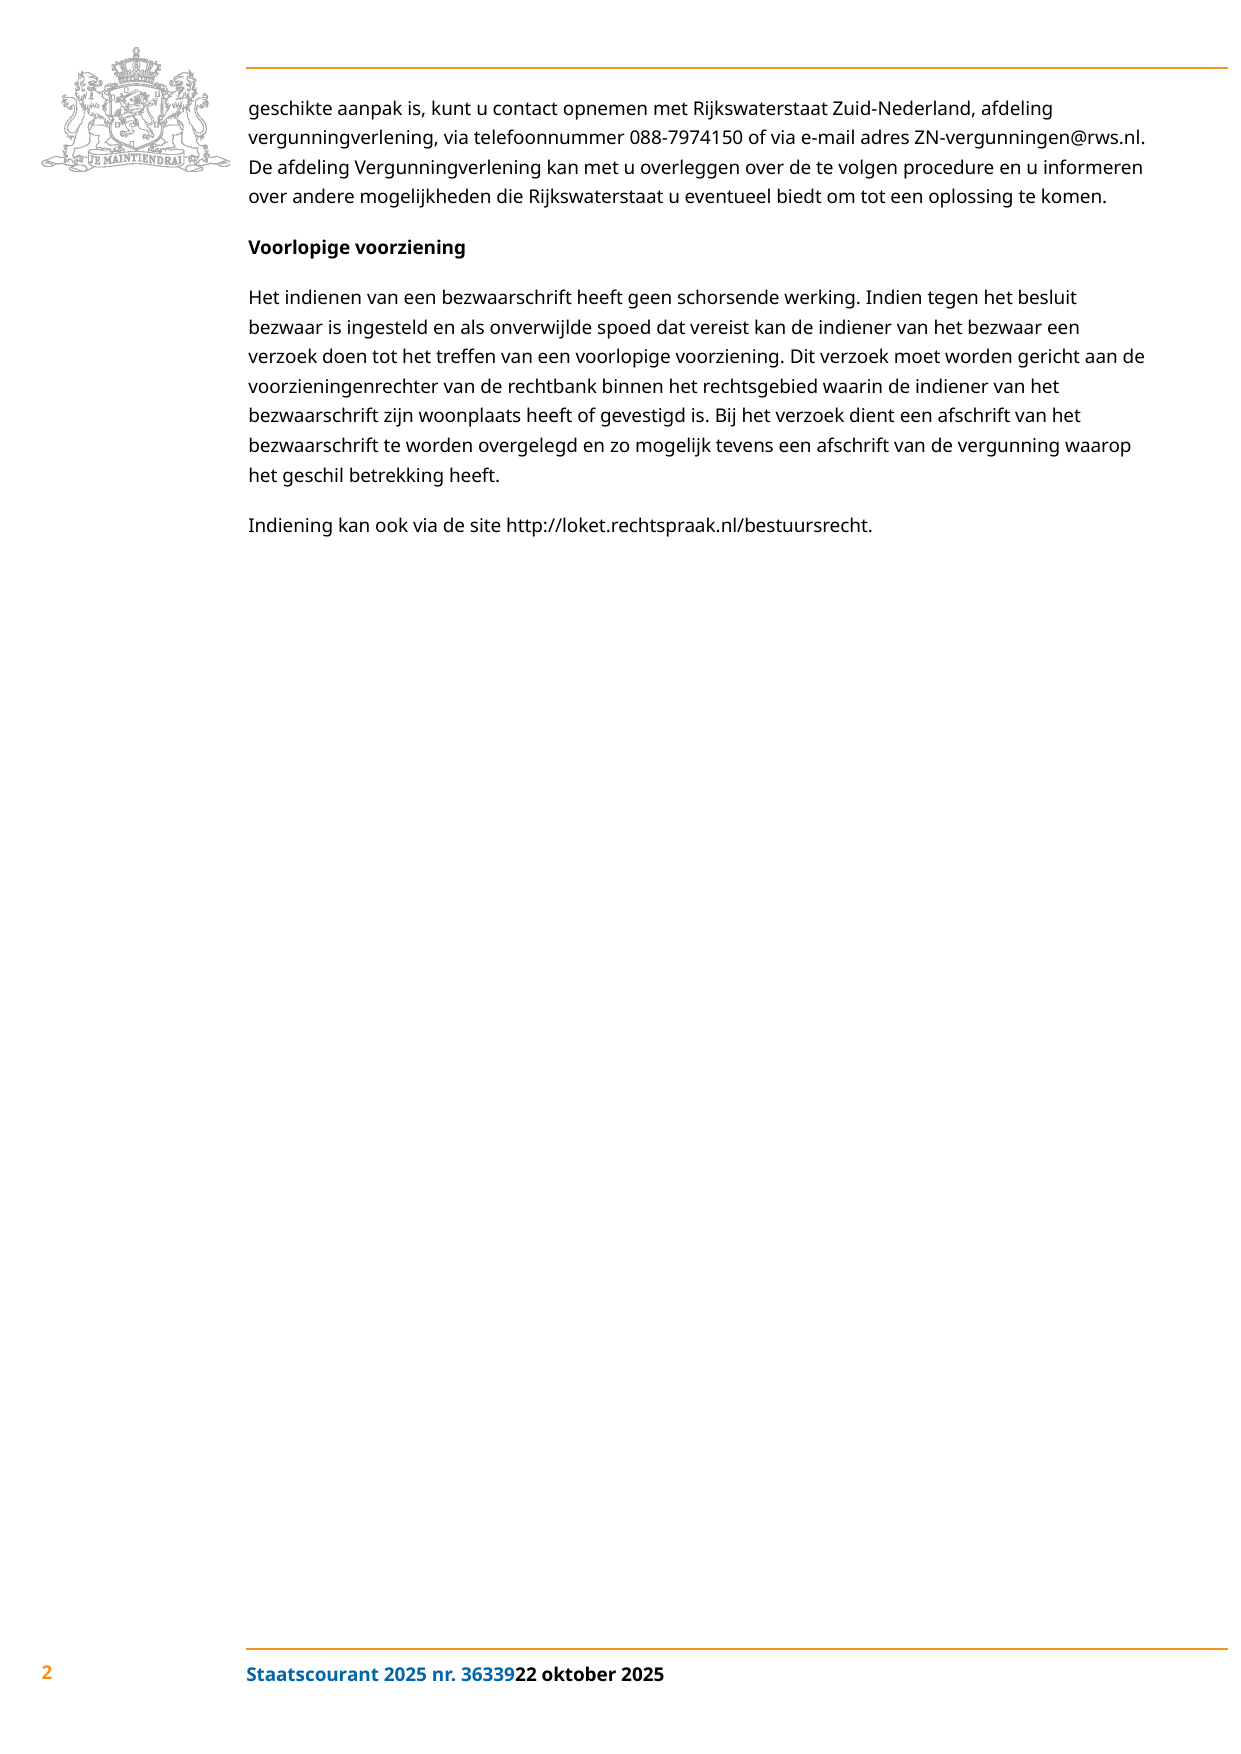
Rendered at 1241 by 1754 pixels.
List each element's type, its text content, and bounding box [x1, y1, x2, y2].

picture [41, 47, 231, 172]
text Voorlopige voorziening [248, 234, 1152, 260]
text geschikte aanpak is, kunt u contact opnemen met Rijkswaterstaat Zuid-Nederland, afdeling vergunningverlening, via telefoonnummer 088-7974150 of via e-mail adres ZN-vergunningen@rws.nl. De afdeling Vergunningverlening kan met u overleggen over de te volgen procedure en u informeren over andere mogelijkheden die Rijkswaterstaat u eventueel biedt om tot een oplossing te komen. [248, 95, 1152, 209]
text Het indienen van een bezwaarschrift heeft geen schorsende werking. Indien tegen het besluit bezwaar is ingesteld en als onverwijlde spoed dat vereist kan de indiener van het bezwaar een verzoek doen tot het treffen van een voorlopige voorziening. Dit verzoek moet worden gericht aan de voorzieningenrechter van de rechtbank binnen het rechtsgebied waarin de indiener van het bezwaarschrift zijn woonplaats heeft of gevestigd is. Bij het verzoek dient een afschrift van het bezwaarschrift te worden overgelegd en zo mogelijk tevens een afschrift van de vergunning waarop het geschil betrekking heeft. [248, 284, 1152, 488]
text Indiening kan ook via de site http://loket.rechtspraak.nl/bestuursrecht. [248, 512, 1152, 538]
